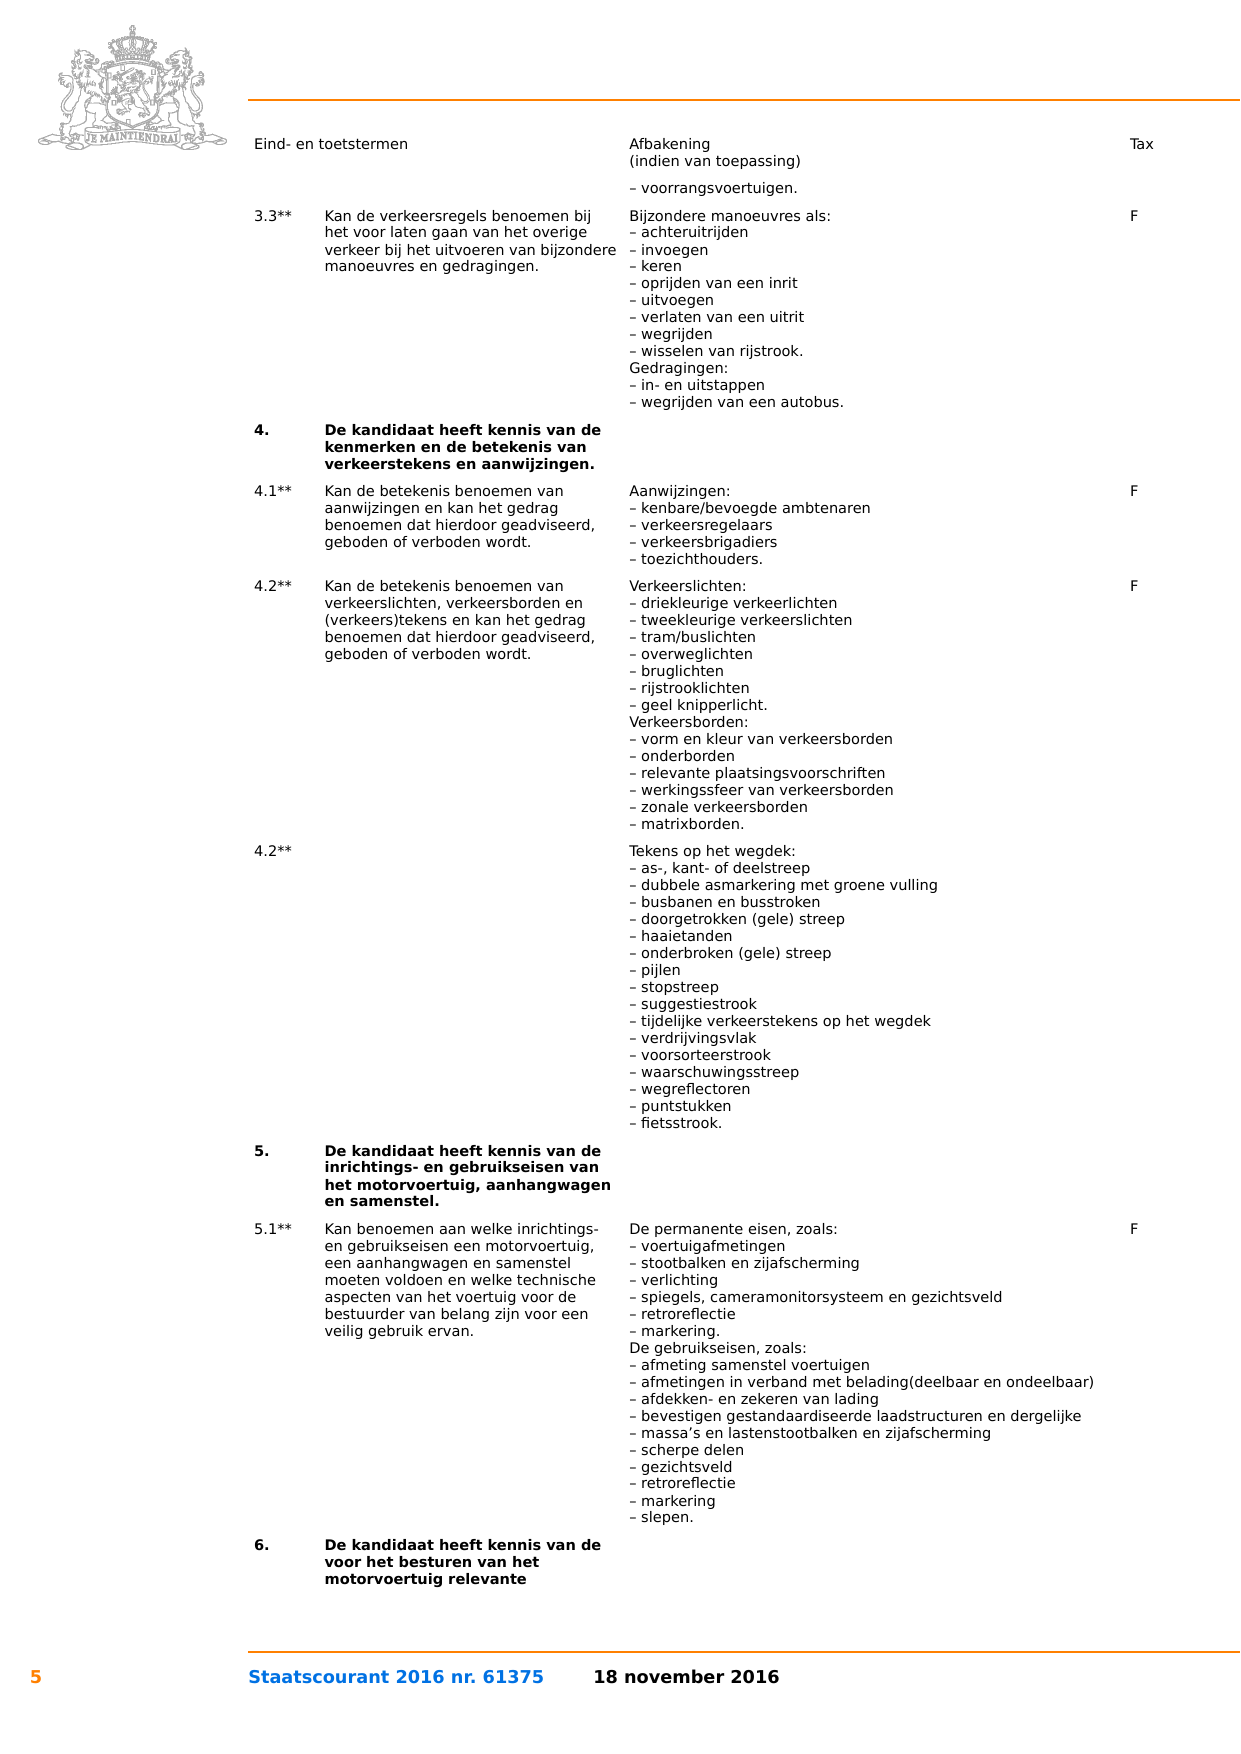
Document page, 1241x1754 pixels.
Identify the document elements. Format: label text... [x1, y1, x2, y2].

table_header Eind- en toetstermen [249, 131, 623, 174]
table_cell F [1124, 203, 1163, 416]
picture [38, 25, 227, 150]
table_cell – voorrangsvoertuigen. [624, 175, 1123, 202]
table_cell [1124, 1138, 1163, 1215]
table_cell De kandidaat heeft kennis van de kenmerken en de betekenis van verkeerstekens en aanwijzingen. [319, 417, 623, 477]
table_cell [624, 1138, 1123, 1215]
table_cell 6. [249, 1532, 318, 1592]
table_cell Kan de betekenis benoemen van aanwijzingen en kan het gedrag benoemen dat hierdoor geadviseerd, geboden of verboden wordt. [319, 478, 623, 572]
table_cell De permanente eisen, zoals: – voertuigafmetingen – stootbalken en zijafscherming – verlichting – spiegels, cameramonitorsysteem en gezichtsveld – retroreflectie – markering. De gebruikseisen, zoals: – afmeting samenstel voertuigen – afmetingen in verband met belading(deelbaar en ondeelbaar) – afdekken- en zekeren van lading – bevestigen gestandaardiseerde laadstructuren en dergelijke – massa’s en lastenstootbalken en zijafscherming – scherpe delen – gezichtsveld – retroreflectie – markering – slepen. [624, 1216, 1123, 1531]
table_cell 4.2** [249, 839, 318, 1137]
table_cell Kan de verkeersregels benoemen bij het voor laten gaan van het overige verkeer bij het uitvoeren van bijzondere manoeuvres en gedragingen. [319, 203, 623, 416]
table_cell [1124, 417, 1163, 477]
table_cell 3.3** [249, 203, 318, 416]
table_cell Tekens op het wegdek: – as-, kant- of deelstreep – dubbele asmarkering met groene vulling – busbanen en busstroken – doorgetrokken (gele) streep – haaietanden – onderbroken (gele) streep – pijlen – stopstreep – suggestiestrook – tijdelijke verkeerstekens op het wegdek – verdrijvingsvlak – voorsorteerstrook – waarschuwingsstreep – wegreflectoren – puntstukken – fietsstrook. [624, 839, 1123, 1137]
table_cell Kan benoemen aan welke inrichtings- en gebruikseisen een motorvoertuig, een aanhangwagen en samenstel moeten voldoen en welke technische aspecten van het voertuig voor de bestuurder van belang zijn voor een veilig gebruik ervan. [319, 1216, 623, 1531]
table_cell De kandidaat heeft kennis van de inrichtings- en gebruikseisen van het motorvoertuig, aanhangwagen en samenstel. [319, 1138, 623, 1215]
table_cell [1124, 175, 1163, 202]
table_cell 4.2** [249, 574, 318, 838]
table_cell [1124, 1532, 1163, 1592]
table_cell De kandidaat heeft kennis van de voor het besturen van het motorvoertuig relevante [319, 1532, 623, 1592]
table_cell [624, 417, 1123, 477]
table_cell 4.1** [249, 478, 318, 572]
table_cell Aanwijzingen: – kenbare/bevoegde ambtenaren – verkeersregelaars – verkeersbrigadiers – toezichthouders. [624, 478, 1123, 572]
table_cell [249, 175, 318, 202]
table_header Afbakening (indien van toepassing) [624, 131, 1123, 174]
table_cell Verkeerslichten: – driekleurige verkeerlichten – tweekleurige verkeerslichten – tram/buslichten – overweglichten – bruglichten – rijstrooklichten – geel knipperlicht. Verkeersborden: – vorm en kleur van verkeersborden – onderborden – relevante plaatsingsvoorschriften – werkingssfeer van verkeersborden – zonale verkeersborden – matrixborden. [624, 574, 1123, 838]
table_header Tax [1124, 131, 1163, 174]
table_cell F [1124, 1216, 1163, 1531]
table_cell [319, 839, 623, 1137]
table_cell 4. [249, 417, 318, 477]
table_cell 5.1** [249, 1216, 318, 1531]
table_cell Bijzondere manoeuvres als: – achteruitrijden – invoegen – keren – oprijden van een inrit – uitvoegen – verlaten van een uitrit – wegrijden – wisselen van rijstrook. Gedragingen: – in- en uitstappen – wegrijden van een autobus. [624, 203, 1123, 416]
table_cell F [1124, 574, 1163, 838]
table_cell F [1124, 478, 1163, 572]
table_cell Kan de betekenis benoemen van verkeerslichten, verkeersborden en (verkeers)tekens en kan het gedrag benoemen dat hierdoor geadviseerd, geboden of verboden wordt. [319, 574, 623, 838]
table_cell [624, 1532, 1123, 1592]
table_cell [319, 175, 623, 202]
table_cell [1124, 839, 1163, 1137]
table_cell 5. [249, 1138, 318, 1215]
